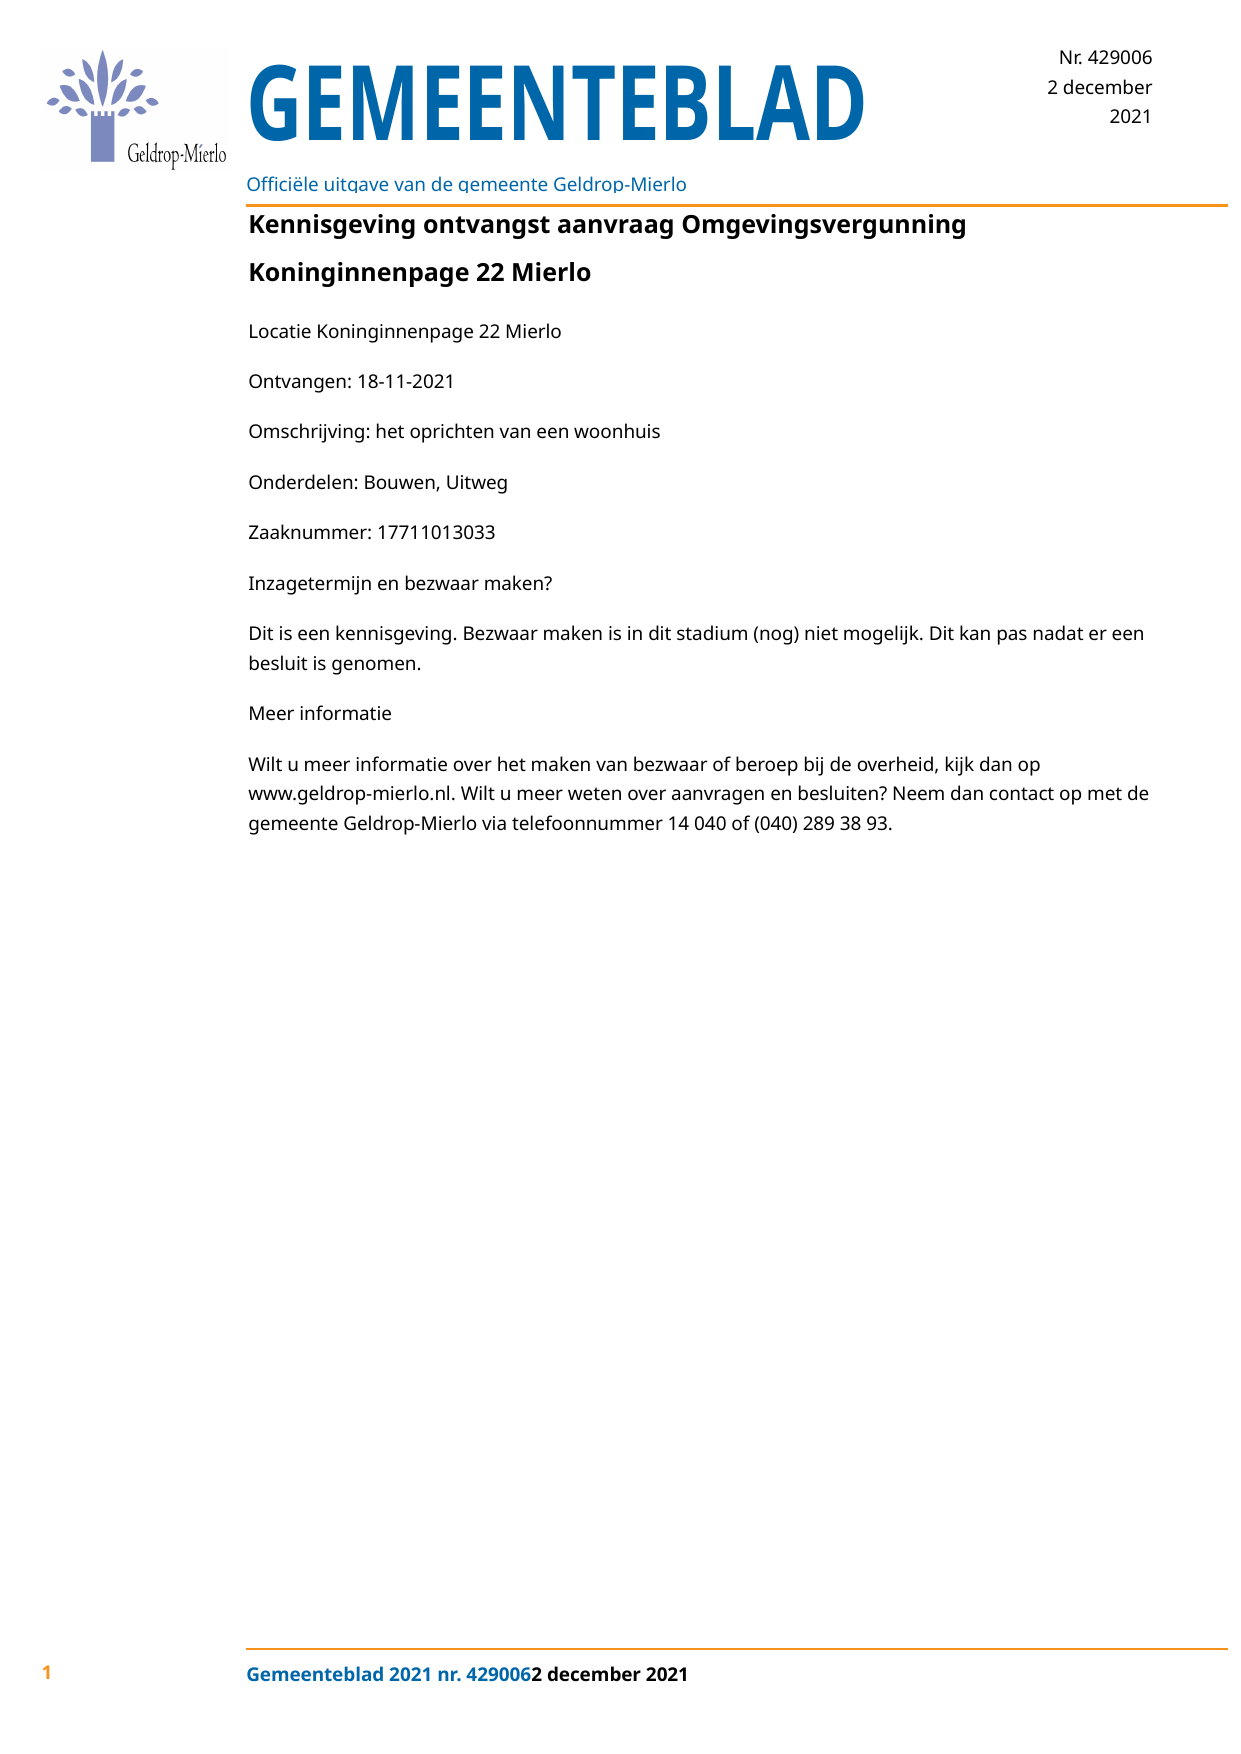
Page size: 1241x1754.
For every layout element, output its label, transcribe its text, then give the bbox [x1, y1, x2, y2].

text Zaaknummer: 17711013033 [248, 519, 1152, 545]
text Onderdelen: Bouwen, Uitweg [248, 469, 1152, 495]
text Inzagetermijn en bezwaar maken? [248, 570, 1152, 596]
text Kennisgeving ontvangst aanvraag Omgevingsvergunning Koninginnenpage 22 Mierlo [248, 207, 1152, 288]
text Meer informatie [248, 700, 1152, 726]
text Dit is een kennisgeving. Bezwaar maken is in dit stadium (nog) niet mogelijk. Dit kan pas nadat er een besluit is genomen. [248, 620, 1152, 676]
text Omschrijving: het oprichten van een woonhuis [248, 419, 1152, 444]
text Ontvangen: 18-11-2021 [248, 368, 1152, 394]
text Wilt u meer informatie over het maken van bezwaar of beroep bij de overheid, kijk dan op www.geldrop-mierlo.nl. Wilt u meer weten over aanvragen en besluiten? Neem dan contact op met de gemeente Geldrop-Mierlo via telefoonnummer 14 040 of (040) 289 38 93. [248, 751, 1152, 836]
text Locatie Koninginnenpage 22 Mierlo [248, 318, 1152, 344]
picture [41, 47, 231, 172]
